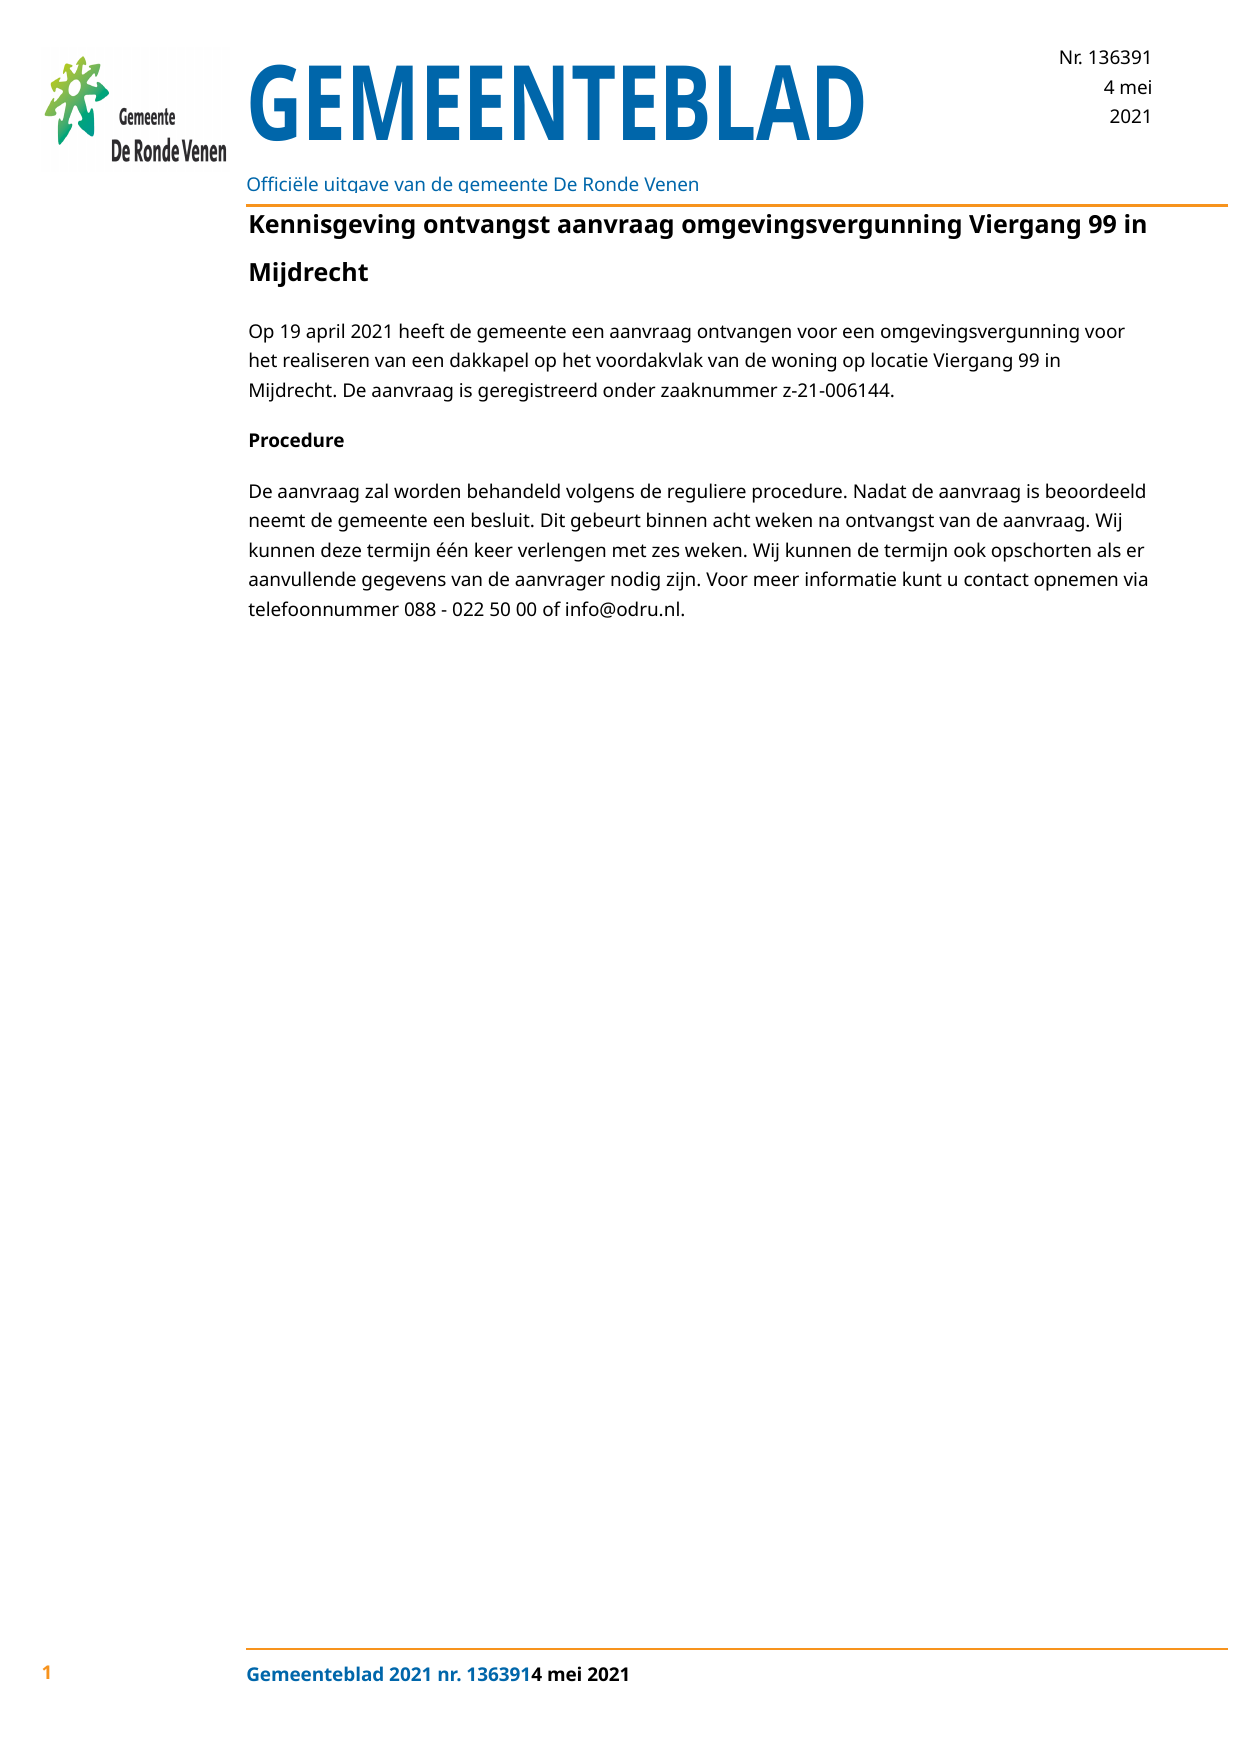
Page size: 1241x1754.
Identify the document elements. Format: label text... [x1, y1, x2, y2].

text Procedure [248, 427, 1152, 453]
text Kennisgeving ontvangst aanvraag omgevingsvergunning Viergang 99 in Mijdrecht [248, 207, 1152, 288]
text De aanvraag zal worden behandeld volgens de reguliere procedure. Nadat de aanvraag is beoordeeld neemt de gemeente een besluit. Dit gebeurt binnen acht weken na ontvangst van de aanvraag. Wij kunnen deze termijn één keer verlengen met zes weken. Wij kunnen de termijn ook opschorten als er aanvullende gegevens van de aanvrager nodig zijn. Voor meer informatie kunt u contact opnemen via telefoonnummer 088 - 022 50 00 of info@odru.nl. [248, 478, 1152, 622]
text Op 19 april 2021 heeft de gemeente een aanvraag ontvangen voor een omgevingsvergunning voor het realiseren van een dakkapel op het voordakvlak van de woning op locatie Viergang 99 in Mijdrecht. De aanvraag is geregistreerd onder zaaknummer z-21-006144. [248, 318, 1152, 403]
picture [41, 47, 231, 172]
